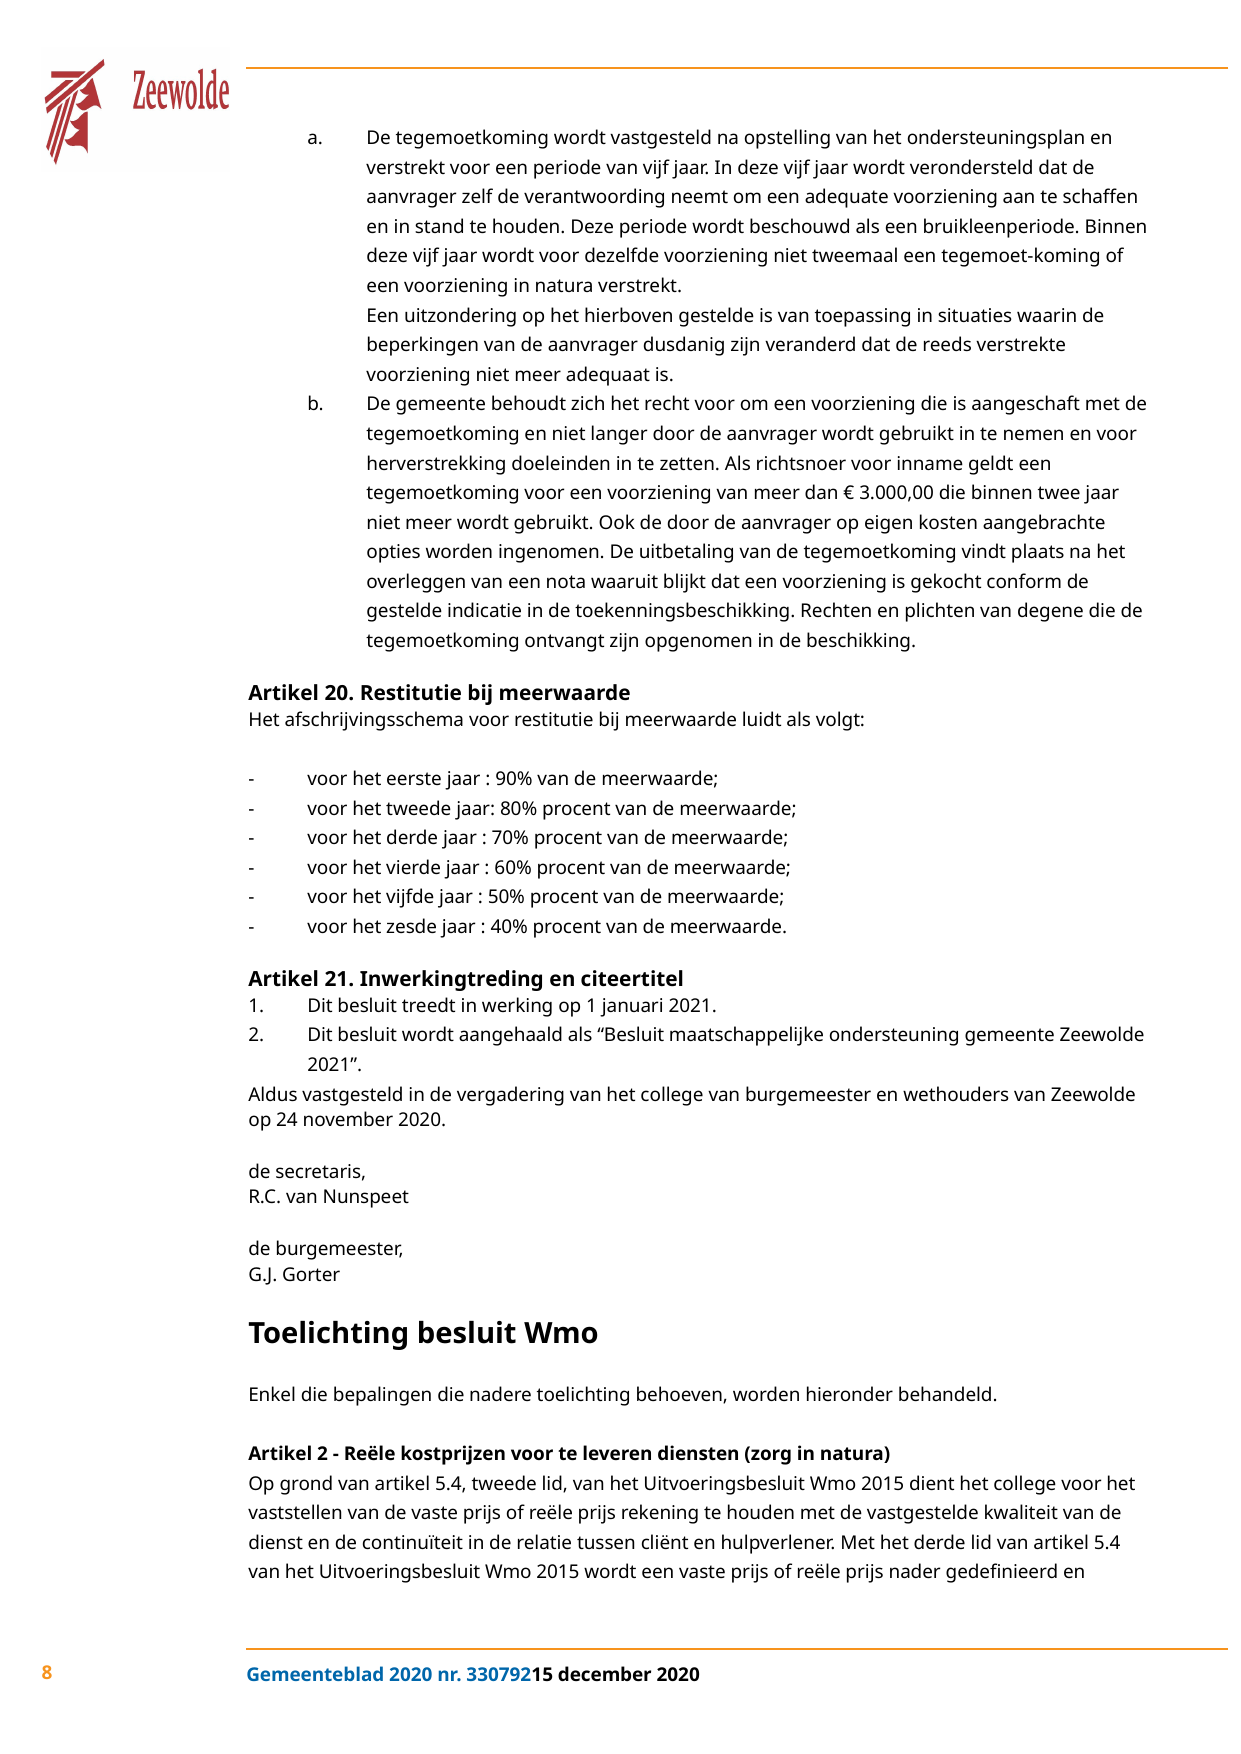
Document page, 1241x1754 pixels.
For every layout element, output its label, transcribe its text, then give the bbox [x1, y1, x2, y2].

text Artikel 20. Restitutie bij meerwaarde [248, 678, 1152, 706]
list De gemeente behoudt zich het recht voor om een voorziening die is aangeschaft met de tegemoetkoming en niet langer door de aanvrager wordt gebruikt in te nemen en voor herverstrekking doeleinden in te zetten. Als richtsnoer voor inname geldt een tegemoetkoming voor een voorziening van meer dan € 3.000,00 die binnen twee jaar niet meer wordt gebruikt. Ook de door de aanvrager op eigen kosten aangebrachte opties worden ingenomen. De uitbetaling van de tegemoetkoming vindt plaats na het overleggen van een nota waaruit blijkt dat een voorziening is gekocht conform de gestelde indicatie in de toekenningsbeschikking. Rechten en plichten van degene die de tegemoetkoming ontvangt zijn opgenomen in de beschikking. [307, 391, 1152, 653]
list voor het tweede jaar: 80% procent van de meerwaarde; [248, 795, 1152, 821]
list voor het zesde jaar : 40% procent van de meerwaarde. [248, 913, 1152, 939]
text de burgemeester, [248, 1235, 1152, 1261]
text Op grond van artikel 5.4, tweede lid, van het Uitvoeringsbesluit Wmo 2015 dient het college voor het vaststellen van de vaste prijs of reële prijs rekening te houden met de vastgestelde kwaliteit van de dienst en de continuïteit in de relatie tussen cliënt en hulpverlener. Met het derde lid van artikel 5.4 van het Uitvoeringsbesluit Wmo 2015 wordt een vaste prijs of reële prijs nader gedefinieerd en [248, 1470, 1152, 1584]
picture [41, 47, 231, 172]
list voor het vierde jaar : 60% procent van de meerwaarde; [248, 854, 1152, 880]
list De tegemoetkoming wordt vastgesteld na opstelling van het ondersteuningsplan en verstrekt voor een periode van vijf jaar. In deze vijf jaar wordt verondersteld dat de aanvrager zelf de verantwoording neemt om een adequate voorziening aan te schaffen en in stand te houden. Deze periode wordt beschouwd als een bruikleenperiode. Binnen deze vijf jaar wordt voor dezelfde voorziening niet tweemaal een tegemoet-koming of een voorziening in natura verstrekt. [307, 124, 1152, 298]
text Het afschrijvingsschema voor restitutie bij meerwaarde luidt als volgt: [248, 706, 1152, 732]
list voor het derde jaar : 70% procent van de meerwaarde; [248, 824, 1152, 850]
text Toelichting besluit Wmo [248, 1312, 1152, 1352]
list Dit besluit wordt aangehaald als “Besluit maatschappelijke ondersteuning gemeente Zeewolde 2021”. [248, 1022, 1152, 1077]
text Enkel die bepalingen die nadere toelichting behoeven, worden hieronder behandeld. [248, 1381, 1152, 1407]
text Aldus vastgesteld in de vergadering van het college van burgemeester en wethouders van Zeewolde op 24 november 2020. [248, 1081, 1152, 1132]
list voor het vijfde jaar : 50% procent van de meerwaarde; [248, 884, 1152, 909]
text Artikel 21. Inwerkingtreding en citeertitel [248, 964, 1152, 992]
text R.C. van Nunspeet [248, 1184, 1152, 1209]
text G.J. Gorter [248, 1261, 1152, 1287]
list Een uitzondering op het hierboven gestelde is van toepassing in situaties waarin de beperkingen van de aanvrager dusdanig zijn veranderd dat de reeds verstrekte voorziening niet meer adequaat is. [307, 302, 1152, 387]
list voor het eerste jaar : 90% van de meerwaarde; [248, 765, 1152, 791]
text Artikel 2 - Reële kostprijzen voor te leveren diensten (zorg in natura) [248, 1440, 1152, 1466]
list Dit besluit treedt in werking op 1 januari 2021. [248, 992, 1152, 1018]
text de secretaris, [248, 1158, 1152, 1184]
